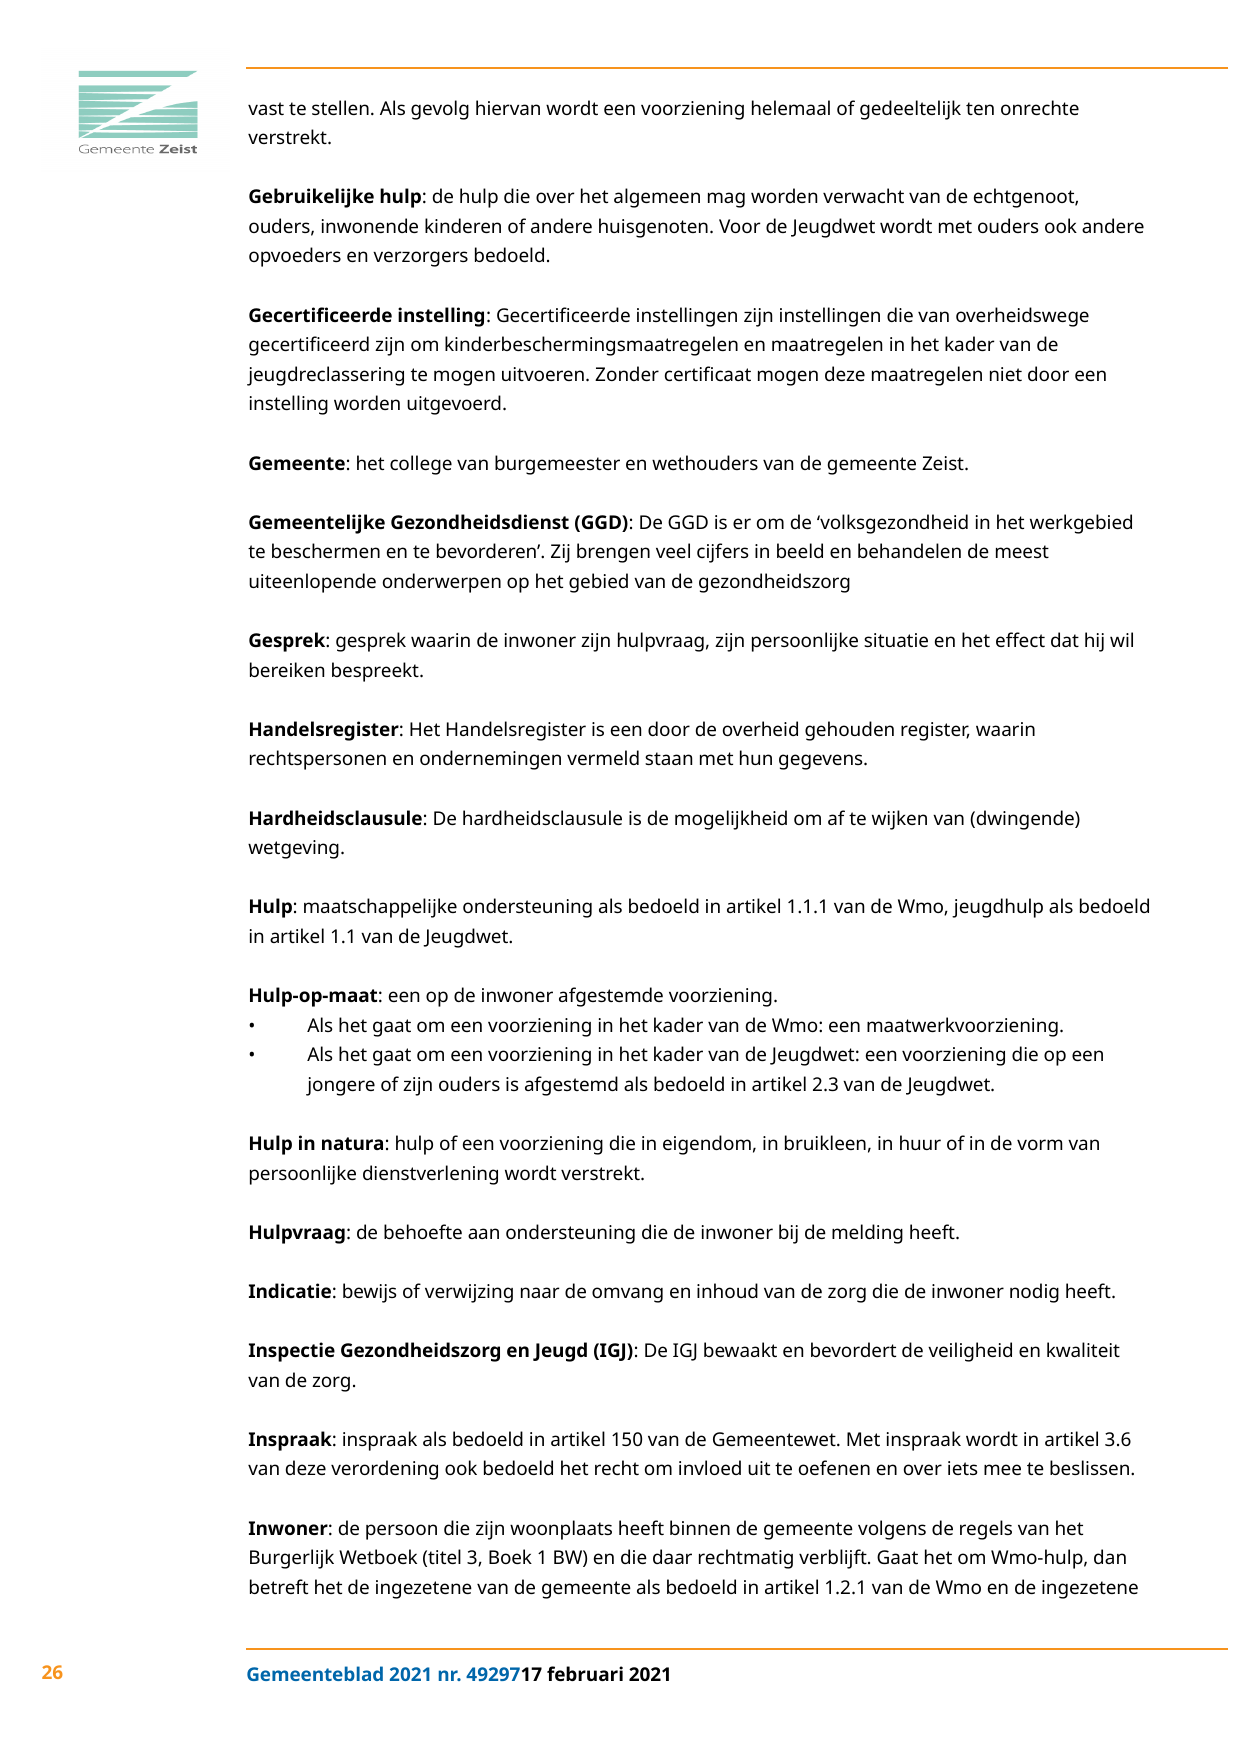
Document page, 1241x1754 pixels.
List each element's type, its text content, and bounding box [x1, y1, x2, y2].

text Inspectie Gezondheidszorg en Jeugd (IGJ): De IGJ bewaakt en bevordert de veiligheid en kwaliteit van de zorg. [248, 1337, 1152, 1393]
text Gesprek: gesprek waarin de inwoner zijn hulpvraag, zijn persoonlijke situatie en het effect dat hij wil bereiken bespreekt. [248, 627, 1152, 683]
text Hulp-op-maat: een op de inwoner afgestemde voorziening. [248, 982, 1152, 1008]
list Als het gaat om een voorziening in het kader van de Wmo: een maatwerkvoorziening. [248, 1012, 1152, 1038]
text Indicatie: bewijs of verwijzing naar de omvang en inhoud van de zorg die de inwoner nodig heeft. [248, 1278, 1152, 1304]
text vast te stellen. Als gevolg hiervan wordt een voorziening helemaal of gedeeltelijk ten onrechte verstrekt. [248, 95, 1152, 150]
picture [41, 47, 231, 172]
text Gemeentelijke Gezondheidsdienst (GGD): De GGD is er om de ‘volksgezondheid in het werkgebied te beschermen en te bevorderen’. Zij brengen veel cijfers in beeld en behandelen de meest uiteenlopende onderwerpen op het gebied van de gezondheidszorg [248, 509, 1152, 594]
list Als het gaat om een voorziening in het kader van de Jeugdwet: een voorziening die op een jongere of zijn ouders is afgestemd als bedoeld in artikel 2.3 van de Jeugdwet. [248, 1041, 1152, 1097]
text Hulpvraag: de behoefte aan ondersteuning die de inwoner bij de melding heeft. [248, 1219, 1152, 1245]
text Handelsregister: Het Handelsregister is een door de overheid gehouden register, waarin rechtspersonen en ondernemingen vermeld staan met hun gegevens. [248, 716, 1152, 771]
text Inwoner: de persoon die zijn woonplaats heeft binnen de gemeente volgens de regels van het Burgerlijk Wetboek (titel 3, Boek 1 BW) en die daar rechtmatig verblijft. Gaat het om Wmo-hulp, dan betreft het de ingezetene van de gemeente als bedoeld in artikel 1.2.1 van de Wmo en de ingezetene [248, 1515, 1152, 1600]
text Hulp: maatschappelijke ondersteuning als bedoeld in artikel 1.1.1 van de Wmo, jeugdhulp als bedoeld in artikel 1.1 van de Jeugdwet. [248, 893, 1152, 949]
text Inspraak: inspraak als bedoeld in artikel 150 van de Gemeentewet. Met inspraak wordt in artikel 3.6 van deze verordening ook bedoeld het recht om invloed uit te oefenen en over iets mee te beslissen. [248, 1426, 1152, 1481]
text Gemeente: het college van burgemeester en wethouders van de gemeente Zeist. [248, 450, 1152, 476]
text Gebruikelijke hulp: de hulp die over het algemeen mag worden verwacht van de echtgenoot, ouders, inwonende kinderen of andere huisgenoten. Voor de Jeugdwet wordt met ouders ook andere opvoeders en verzorgers bedoeld. [248, 183, 1152, 268]
text Hulp in natura: hulp of een voorziening die in eigendom, in bruikleen, in huur of in de vorm van persoonlijke dienstverlening wordt verstrekt. [248, 1130, 1152, 1186]
text Hardheidsclausule: De hardheidsclausule is de mogelijkheid om af te wijken van (dwingende) wetgeving. [248, 805, 1152, 860]
text Gecertificeerde instelling: Gecertificeerde instellingen zijn instellingen die van overheidswege gecertificeerd zijn om kinderbeschermingsmaatregelen en maatregelen in het kader van de jeugdreclassering te mogen uitvoeren. Zonder certificaat mogen deze maatregelen niet door een instelling worden uitgevoerd. [248, 302, 1152, 416]
